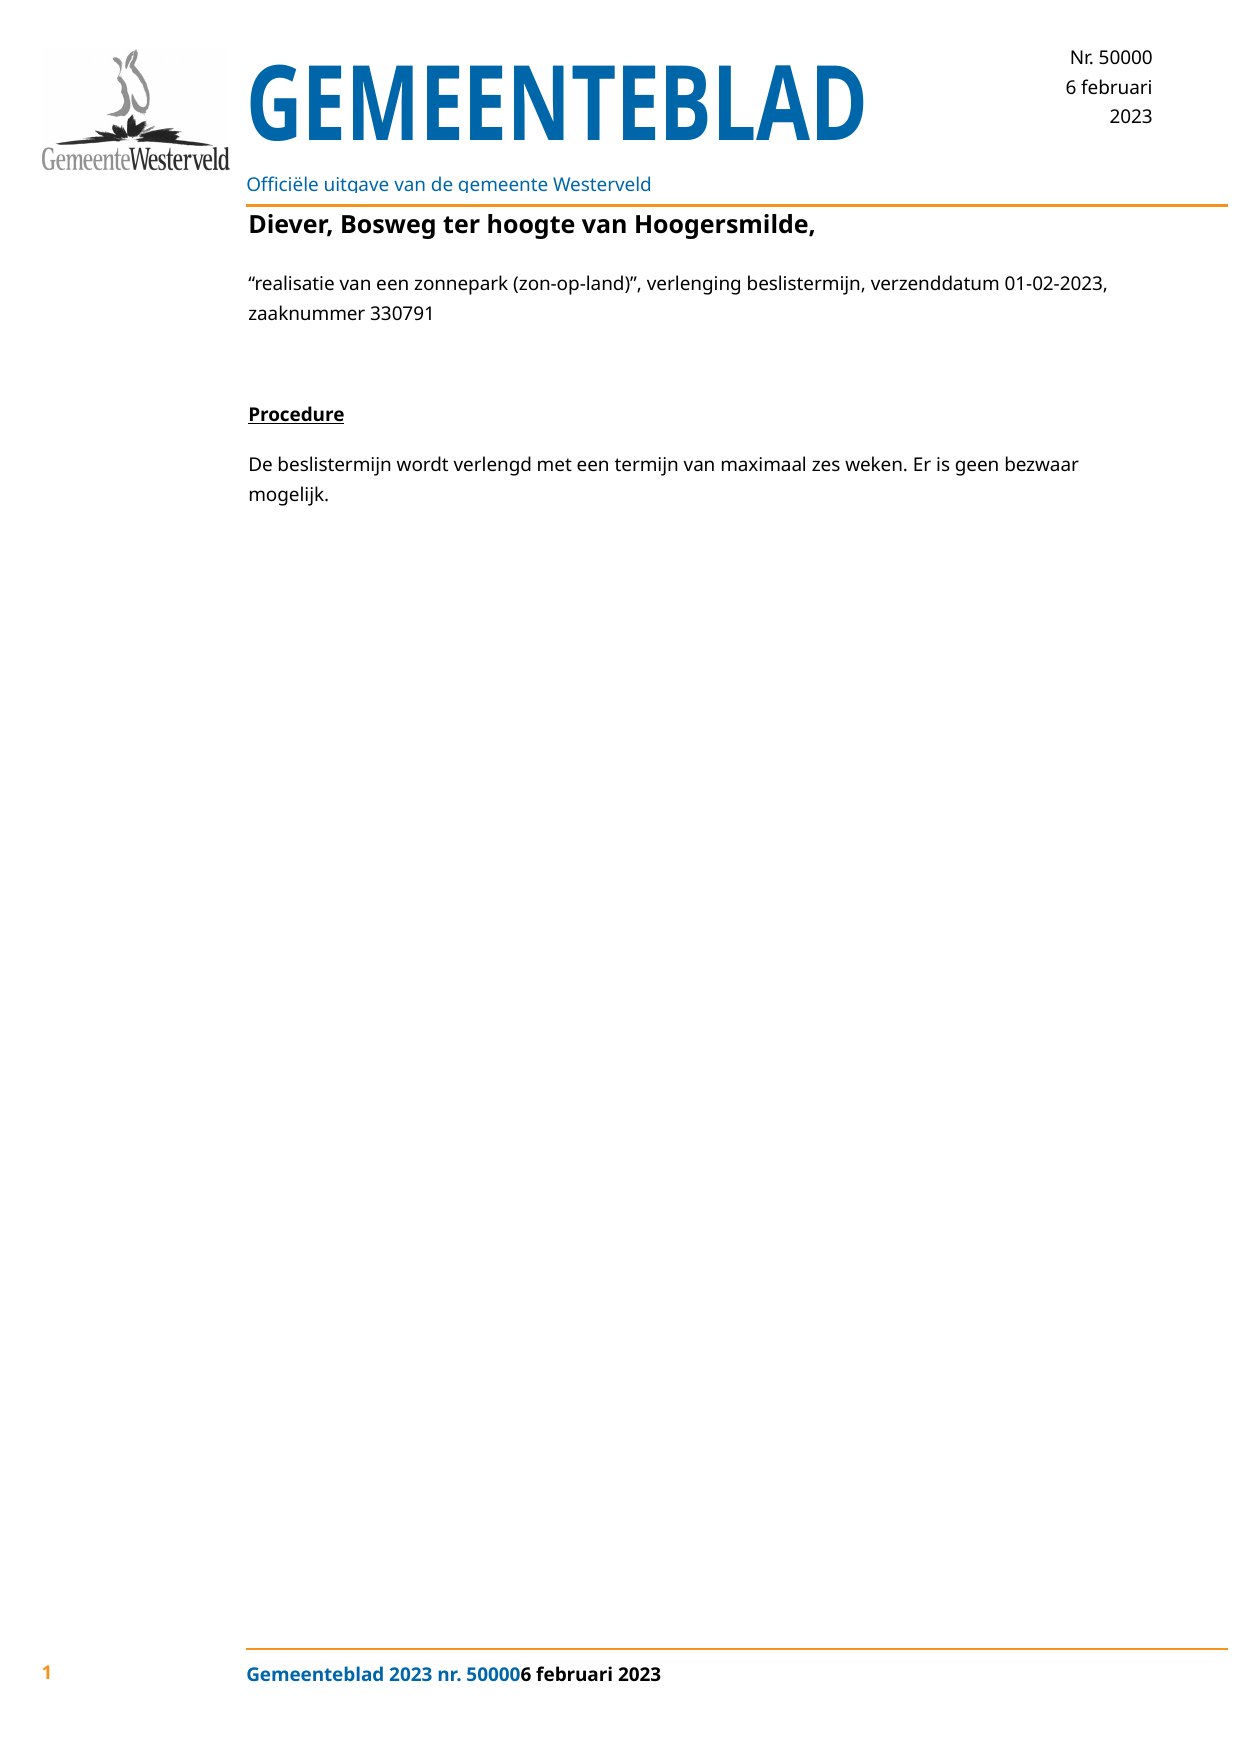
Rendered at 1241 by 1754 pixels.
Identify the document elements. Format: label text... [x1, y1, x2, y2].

text “realisatie van een zonnepark (zon-op-land)”, verlenging beslistermijn, verzenddatum 01-02-2023, zaaknummer 330791 [248, 270, 1152, 326]
text Procedure [248, 401, 1152, 426]
text De beslistermijn wordt verlengd met een termijn van maximaal zes weken. Er is geen bezwaar mogelijk. [248, 451, 1152, 506]
text Diever, Bosweg ter hoogte van Hoogersmilde, [248, 207, 1152, 241]
picture [41, 47, 231, 172]
